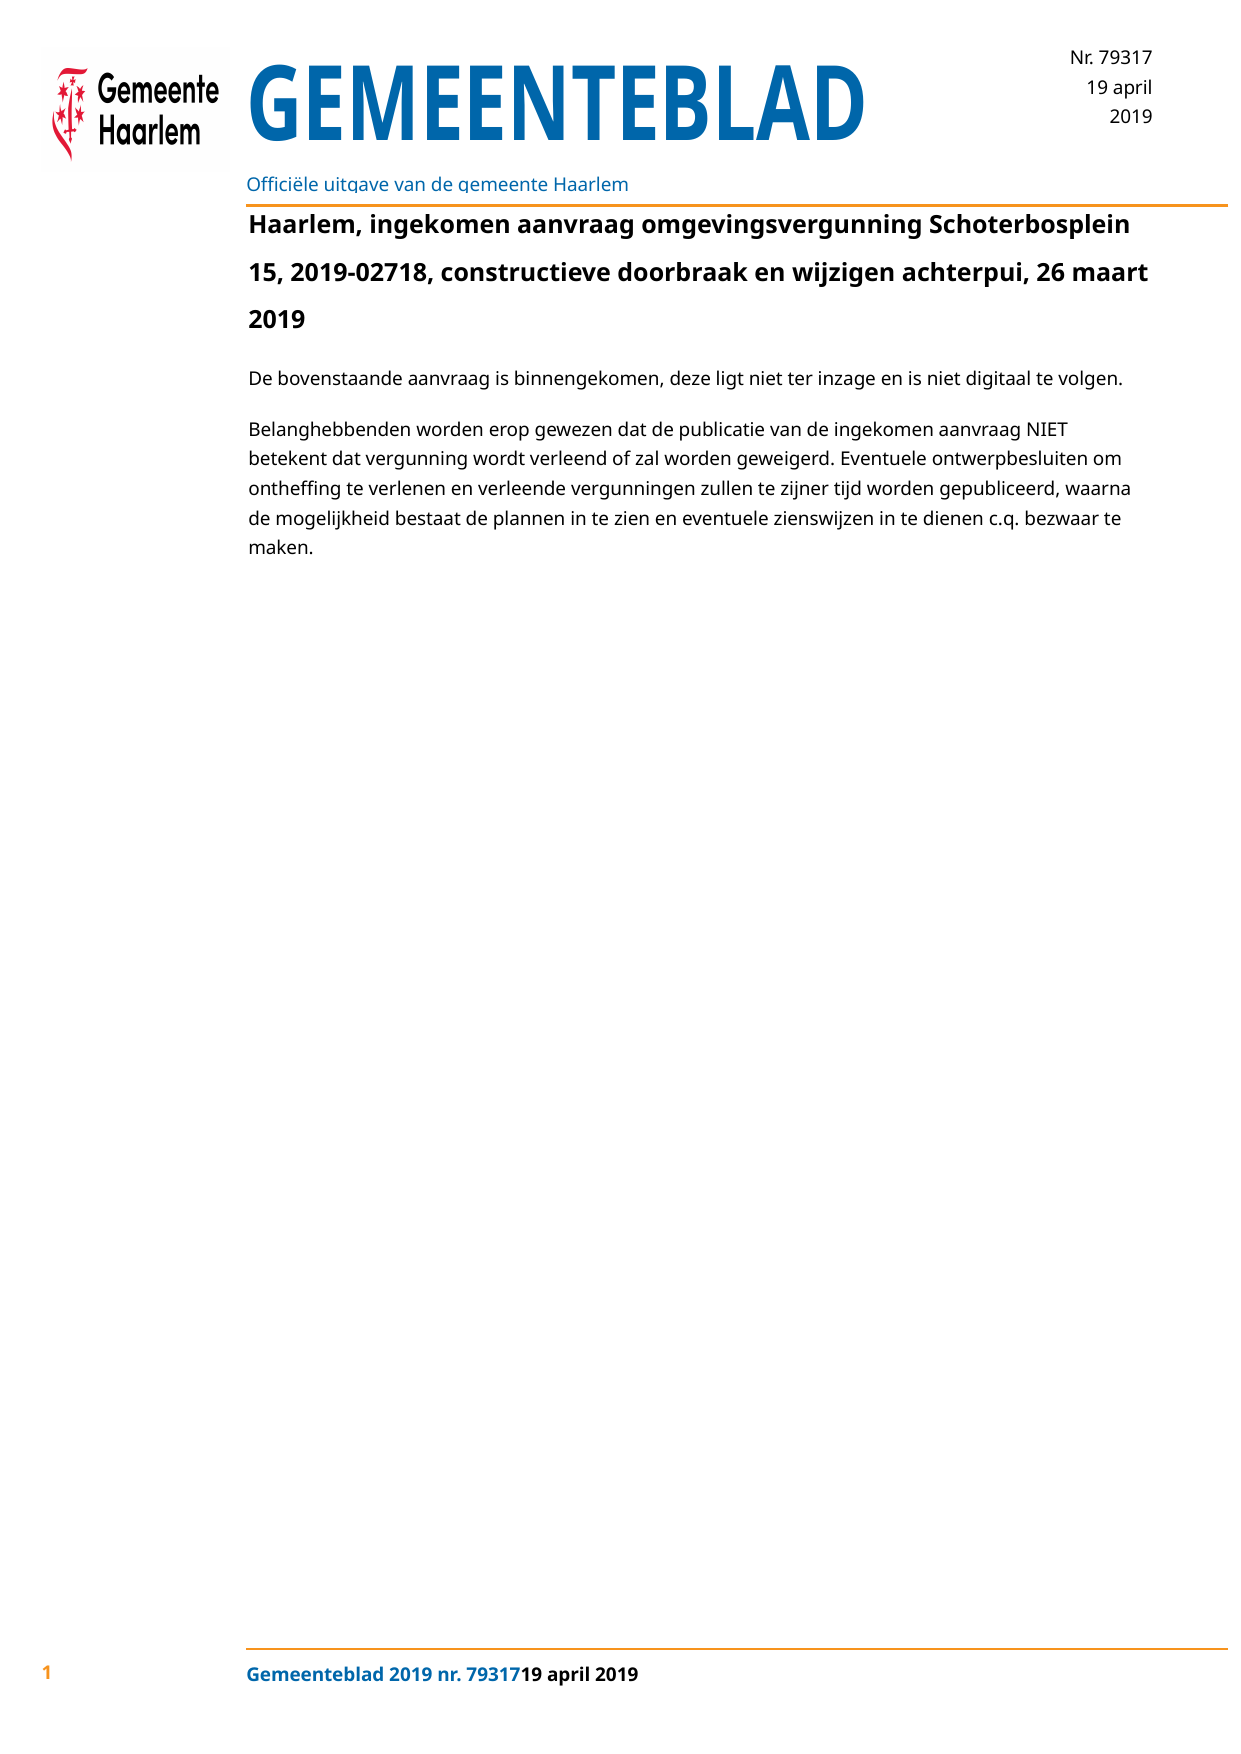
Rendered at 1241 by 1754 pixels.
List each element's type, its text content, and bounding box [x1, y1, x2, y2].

text De bovenstaande aanvraag is binnengekomen, deze ligt niet ter inzage en is niet digitaal te volgen. [248, 366, 1152, 391]
text Belanghebbenden worden erop gewezen dat de publicatie van de ingekomen aanvraag NIET betekent dat vergunning wordt verleend of zal worden geweigerd. Eventuele ontwerpbesluiten om ontheffing te verlenen en verleende vergunningen zullen te zijner tijd worden gepubliceerd, waarna de mogelijkheid bestaat de plannen in te zien en eventuele zienswijzen in te dienen c.q. bezwaar te maken. [248, 416, 1152, 560]
text Haarlem, ingekomen aanvraag omgevingsvergunning Schoterbosplein 15, 2019-02718, constructieve doorbraak en wijzigen achterpui, 26 maart 2019 [248, 207, 1152, 336]
picture [41, 47, 231, 172]
